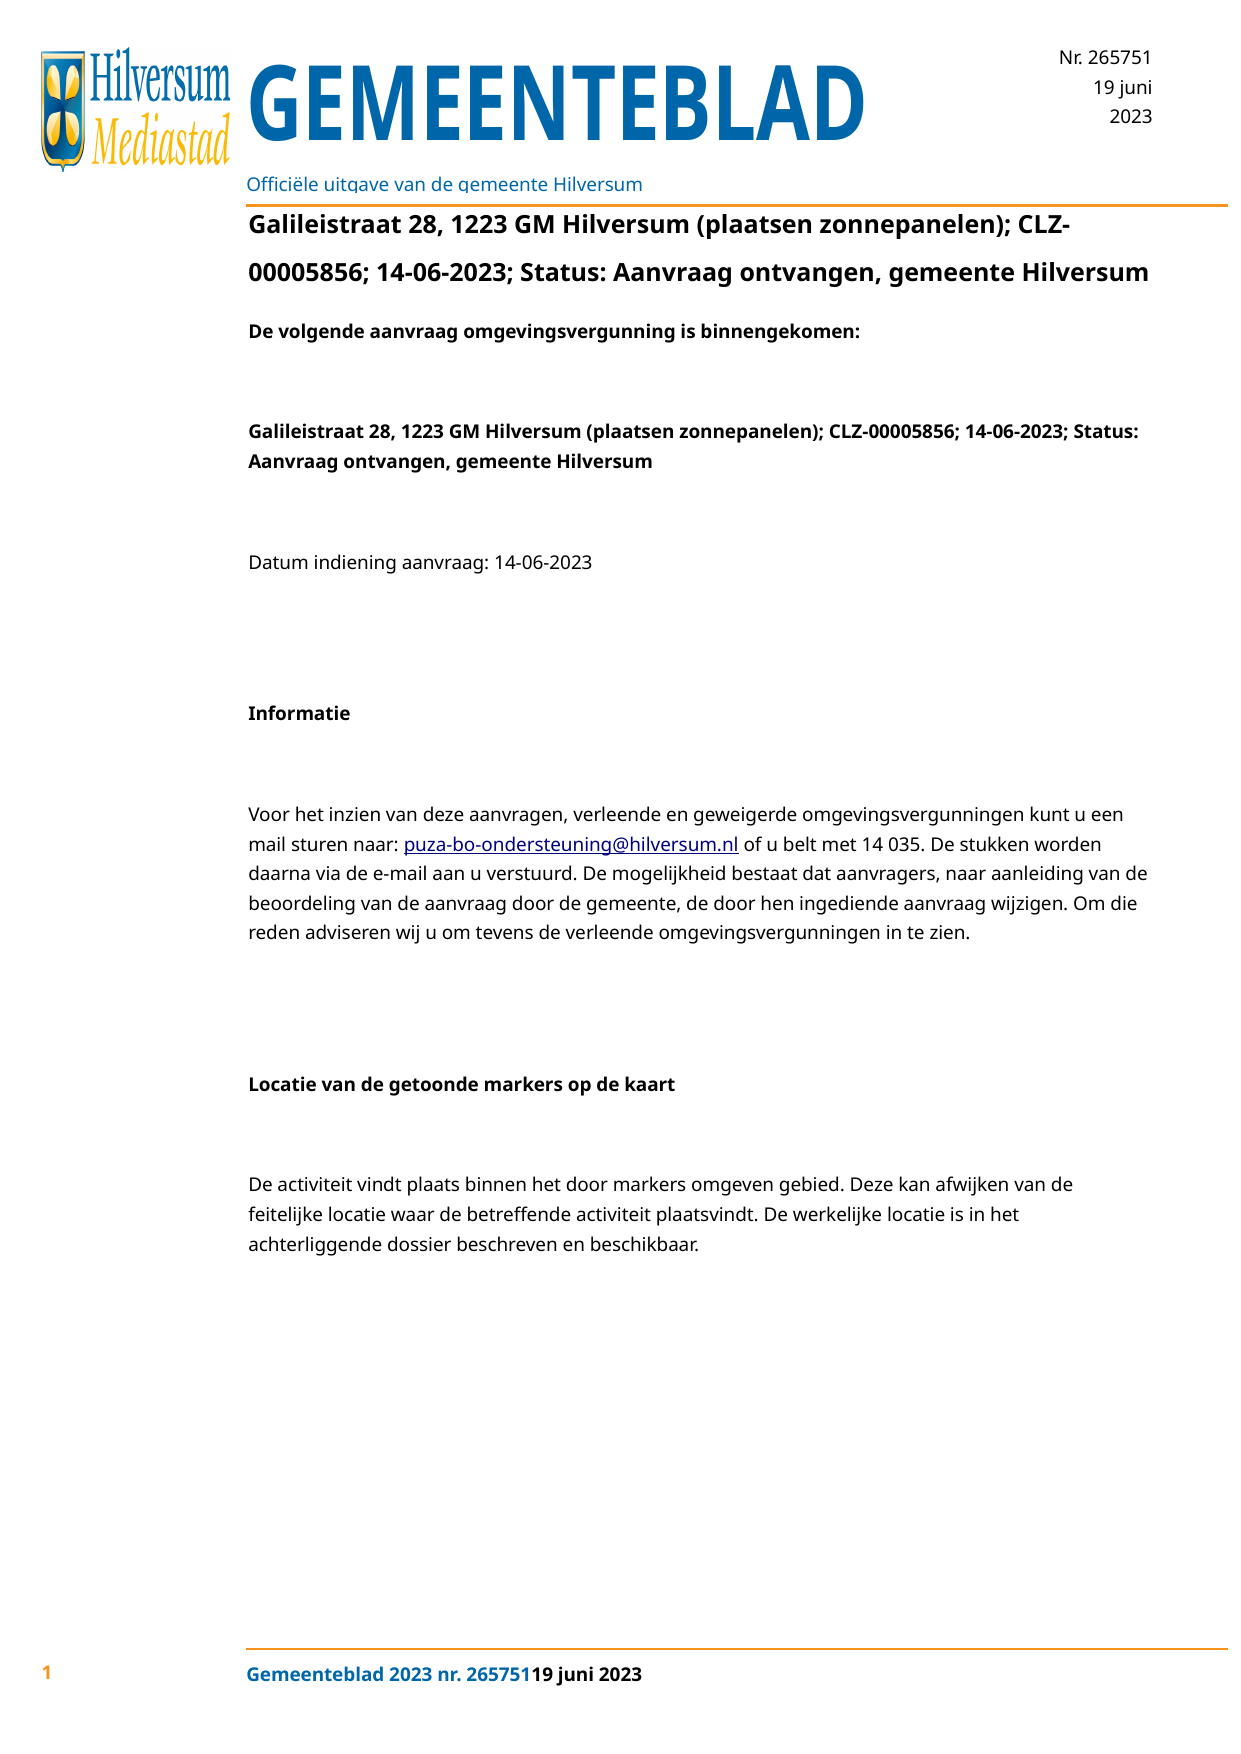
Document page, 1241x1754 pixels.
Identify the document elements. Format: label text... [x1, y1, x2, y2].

text Voor het inzien van deze aanvragen, verleende en geweigerde omgevingsvergunningen kunt u een mail sturen naar: puza-bo-ondersteuning@hilversum.nl of u belt met 14 035. De stukken worden daarna via de e-mail aan u verstuurd. De mogelijkheid bestaat dat aanvragers, naar aanleiding van de beoordeling van de aanvraag door de gemeente, de door hen ingediende aanvraag wijzigen. Om die reden adviseren wij u om tevens de verleende omgevingsvergunningen in te zien. [248, 801, 1152, 945]
text Galileistraat 28, 1223 GM Hilversum (plaatsen zonnepanelen); CLZ-00005856; 14-06-2023; Status: Aanvraag ontvangen, gemeente Hilversum [248, 419, 1152, 474]
text Datum indiening aanvraag: 14-06-2023 [248, 549, 1152, 575]
text De activiteit vindt plaats binnen het door markers omgeven gebied. Deze kan afwijken van de feitelijke locatie waar de betreffende activiteit plaatsvindt. De werkelijke locatie is in het achterliggende dossier beschreven en beschikbaar. [248, 1172, 1152, 1257]
text Galileistraat 28, 1223 GM Hilversum (plaatsen zonnepanelen); CLZ-00005856; 14-06-2023; Status: Aanvraag ontvangen, gemeente Hilversum [248, 207, 1152, 288]
text Informatie [248, 700, 1152, 726]
text Locatie van de getoonde markers op de kaart [248, 1071, 1152, 1097]
text De volgende aanvraag omgevingsvergunning is binnengekomen: [248, 318, 1152, 344]
picture [41, 47, 231, 172]
